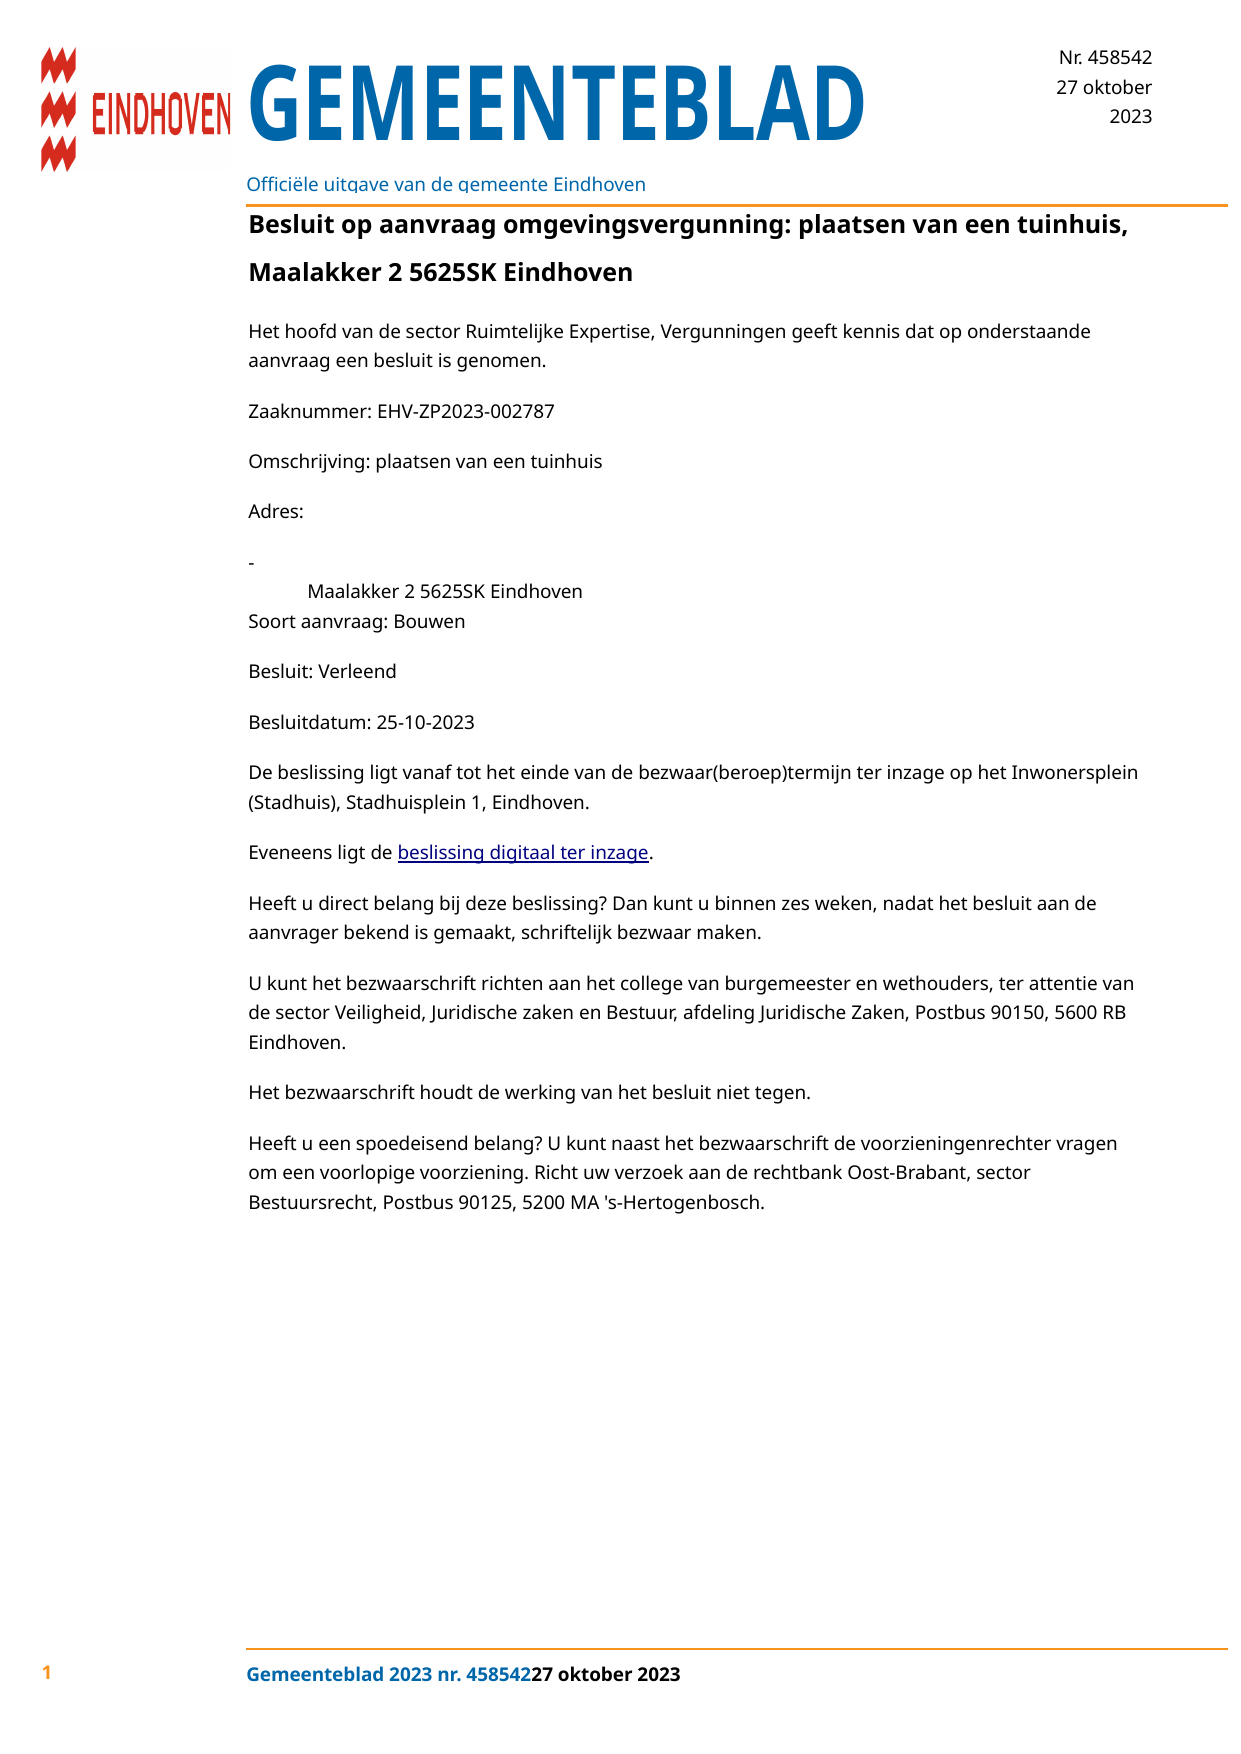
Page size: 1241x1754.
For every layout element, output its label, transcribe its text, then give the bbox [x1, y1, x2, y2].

picture [41, 47, 231, 172]
text Heeft u direct belang bij deze beslissing? Dan kunt u binnen zes weken, nadat het besluit aan de aanvrager bekend is gemaakt, schriftelijk bezwaar maken. [248, 890, 1152, 945]
text Het bezwaarschrift houdt de werking van het besluit niet tegen. [248, 1079, 1152, 1105]
text Besluitdatum: 25-10-2023 [248, 709, 1152, 735]
text Het hoofd van de sector Ruimtelijke Expertise, Vergunningen geeft kennis dat op onderstaande aanvraag een besluit is genomen. [248, 318, 1152, 373]
text Besluit: Verleend [248, 659, 1152, 684]
text Omschrijving: plaatsen van een tuinhuis [248, 448, 1152, 474]
text De beslissing ligt vanaf tot het einde van de bezwaar(beroep)termijn ter inzage op het Inwonersplein (Stadhuis), Stadhuisplein 1, Eindhoven. [248, 759, 1152, 815]
text U kunt het bezwaarschrift richten aan het college van burgemeester en wethouders, ter attentie van de sector Veiligheid, Juridische zaken en Bestuur, afdeling Juridische Zaken, Postbus 90150, 5600 RB Eindhoven. [248, 970, 1152, 1055]
list Maalakker 2 5625SK Eindhoven [248, 579, 1152, 604]
text Soort aanvraag: Bouwen [248, 608, 1152, 634]
text Besluit op aanvraag omgevingsvergunning: plaatsen van een tuinhuis, Maalakker 2 5625SK Eindhoven [248, 207, 1152, 288]
text Heeft u een spoedeisend belang? U kunt naast het bezwaarschrift de voorzieningenrechter vragen om een voorlopige voorziening. Richt uw verzoek aan de rechtbank Oost-Brabant, sector Bestuursrecht, Postbus 90125, 5200 MA 's-Hertogenbosch. [248, 1130, 1152, 1215]
text Adres: [248, 499, 1152, 524]
text Eveneens ligt de beslissing digitaal ter inzage. [248, 839, 1152, 865]
text Zaaknummer: EHV-ZP2023-002787 [248, 398, 1152, 424]
